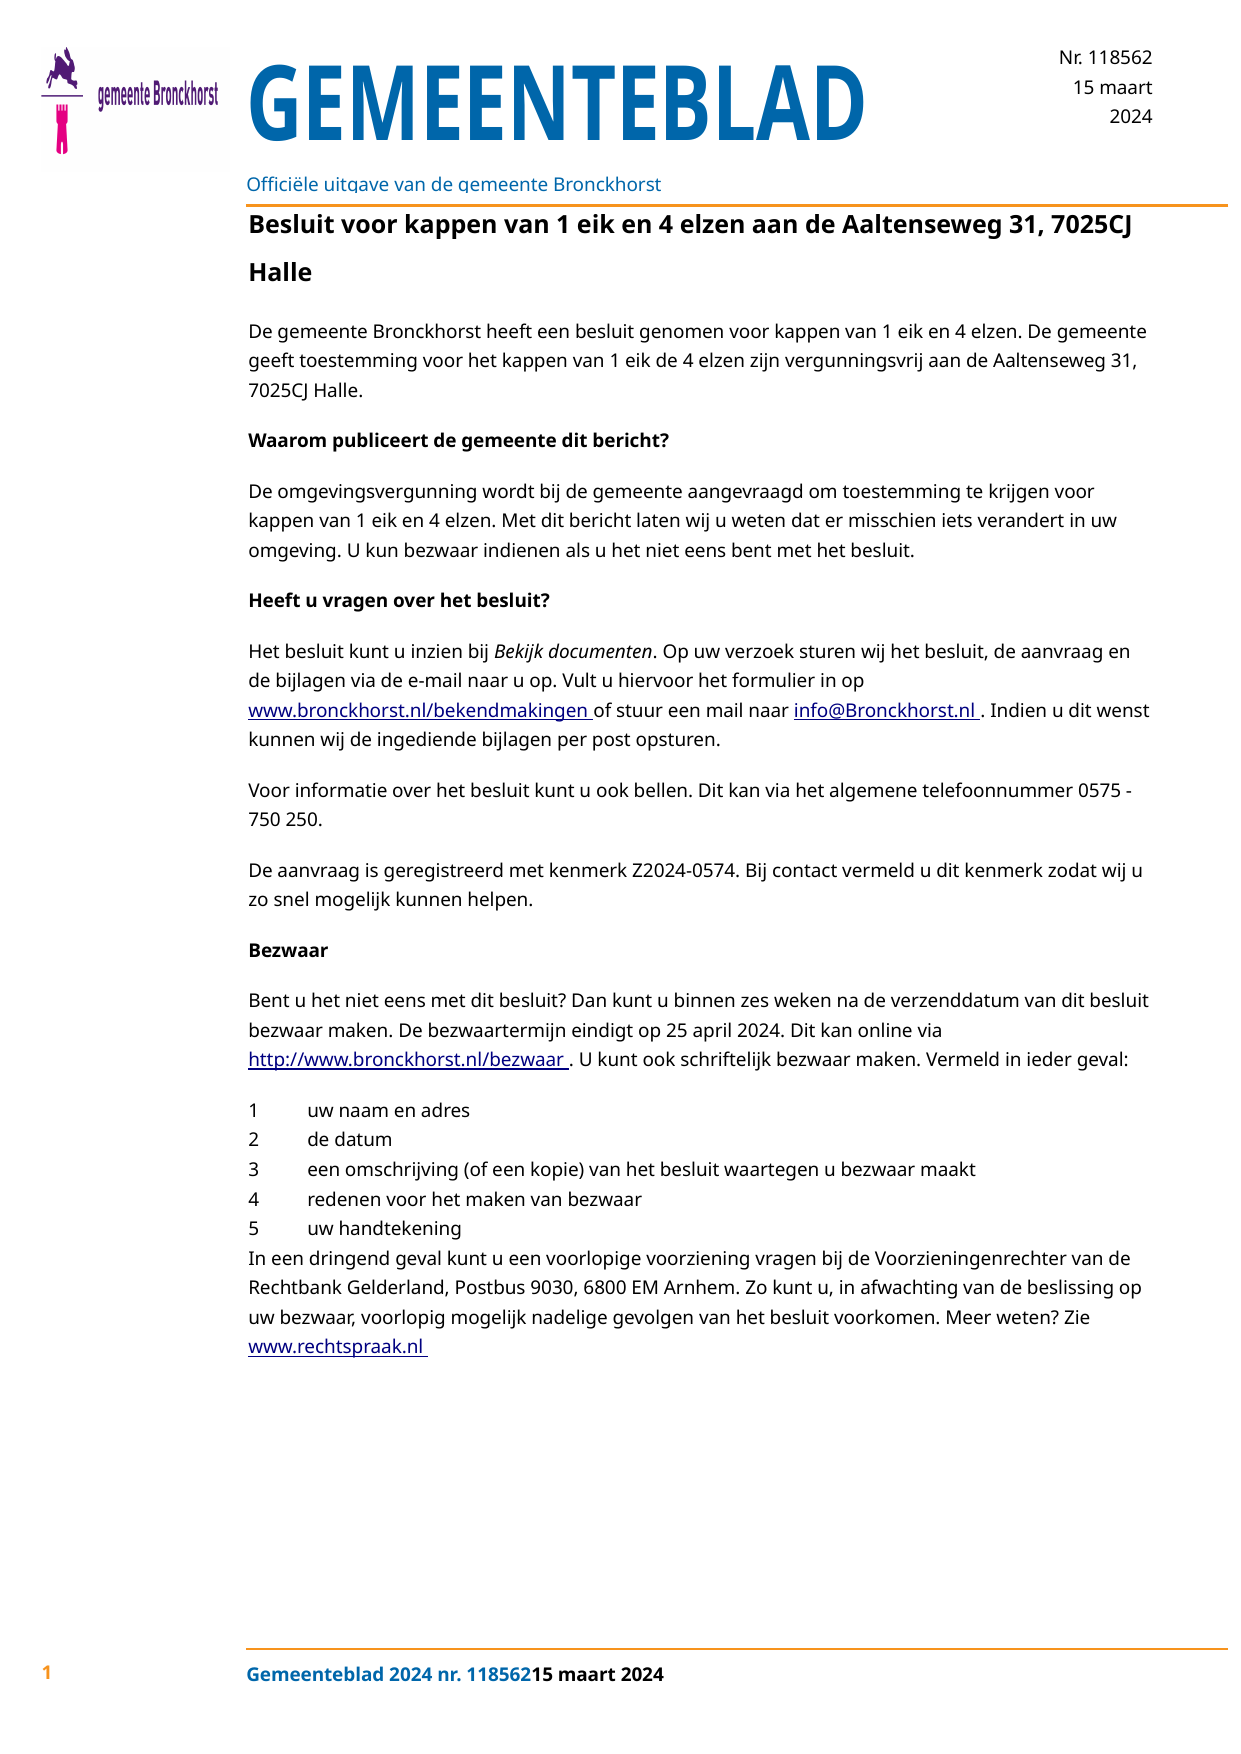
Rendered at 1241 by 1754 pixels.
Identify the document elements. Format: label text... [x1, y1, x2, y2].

text Heeft u vragen over het besluit? [248, 587, 1152, 613]
list redenen voor het maken van bezwaar [248, 1186, 1152, 1212]
list de datum [248, 1127, 1152, 1152]
text Besluit voor kappen van 1 eik en 4 elzen aan de Aaltenseweg 31, 7025CJ Halle [248, 207, 1152, 288]
picture [41, 47, 231, 172]
list uw naam en adres [248, 1097, 1152, 1123]
text Bent u het niet eens met dit besluit? Dan kunt u binnen zes weken na de verzenddatum van dit besluit bezwaar maken. De bezwaartermijn eindigt op 25 april 2024. Dit kan online via http://www.bronckhorst.nl/bezwaar . U kunt ook schriftelijk bezwaar maken. Vermeld in ieder geval: [248, 987, 1152, 1072]
text Waarom publiceert de gemeente dit bericht? [248, 427, 1152, 453]
text Bezwaar [248, 937, 1152, 963]
text De omgevingsvergunning wordt bij de gemeente aangevraagd om toestemming te krijgen voor kappen van 1 eik en 4 elzen. Met dit bericht laten wij u weten dat er misschien iets verandert in uw omgeving. U kun bezwaar indienen als u het niet eens bent met het besluit. [248, 478, 1152, 563]
text In een dringend geval kunt u een voorlopige voorziening vragen bij de Voorzieningenrechter van de Rechtbank Gelderland, Postbus 9030, 6800 EM Arnhem. Zo kunt u, in afwachting van de beslissing op uw bezwaar, voorlopig mogelijk nadelige gevolgen van het besluit voorkomen. Meer weten? Zie www.rechtspraak.nl [248, 1245, 1152, 1359]
text Het besluit kunt u inzien bij Bekijk documenten. Op uw verzoek sturen wij het besluit, de aanvraag en de bijlagen via de e-mail naar u op. Vult u hiervoor het formulier in op www.bronckhorst.nl/bekendmakingen of stuur een mail naar info@Bronckhorst.nl . Indien u dit wenst kunnen wij de ingediende bijlagen per post opsturen. [248, 638, 1152, 752]
text De gemeente Bronckhorst heeft een besluit genomen voor kappen van 1 eik en 4 elzen. De gemeente geeft toestemming voor het kappen van 1 eik de 4 elzen zijn vergunningsvrij aan de Aaltenseweg 31, 7025CJ Halle. [248, 318, 1152, 403]
text Voor informatie over het besluit kunt u ook bellen. Dit kan via het algemene telefoonnummer 0575 - 750 250. [248, 777, 1152, 832]
list uw handtekening [248, 1215, 1152, 1241]
text De aanvraag is geregistreerd met kenmerk Z2024-0574. Bij contact vermeld u dit kenmerk zodat wij u zo snel mogelijk kunnen helpen. [248, 857, 1152, 912]
list een omschrijving (of een kopie) van het besluit waartegen u bezwaar maakt [248, 1156, 1152, 1182]
